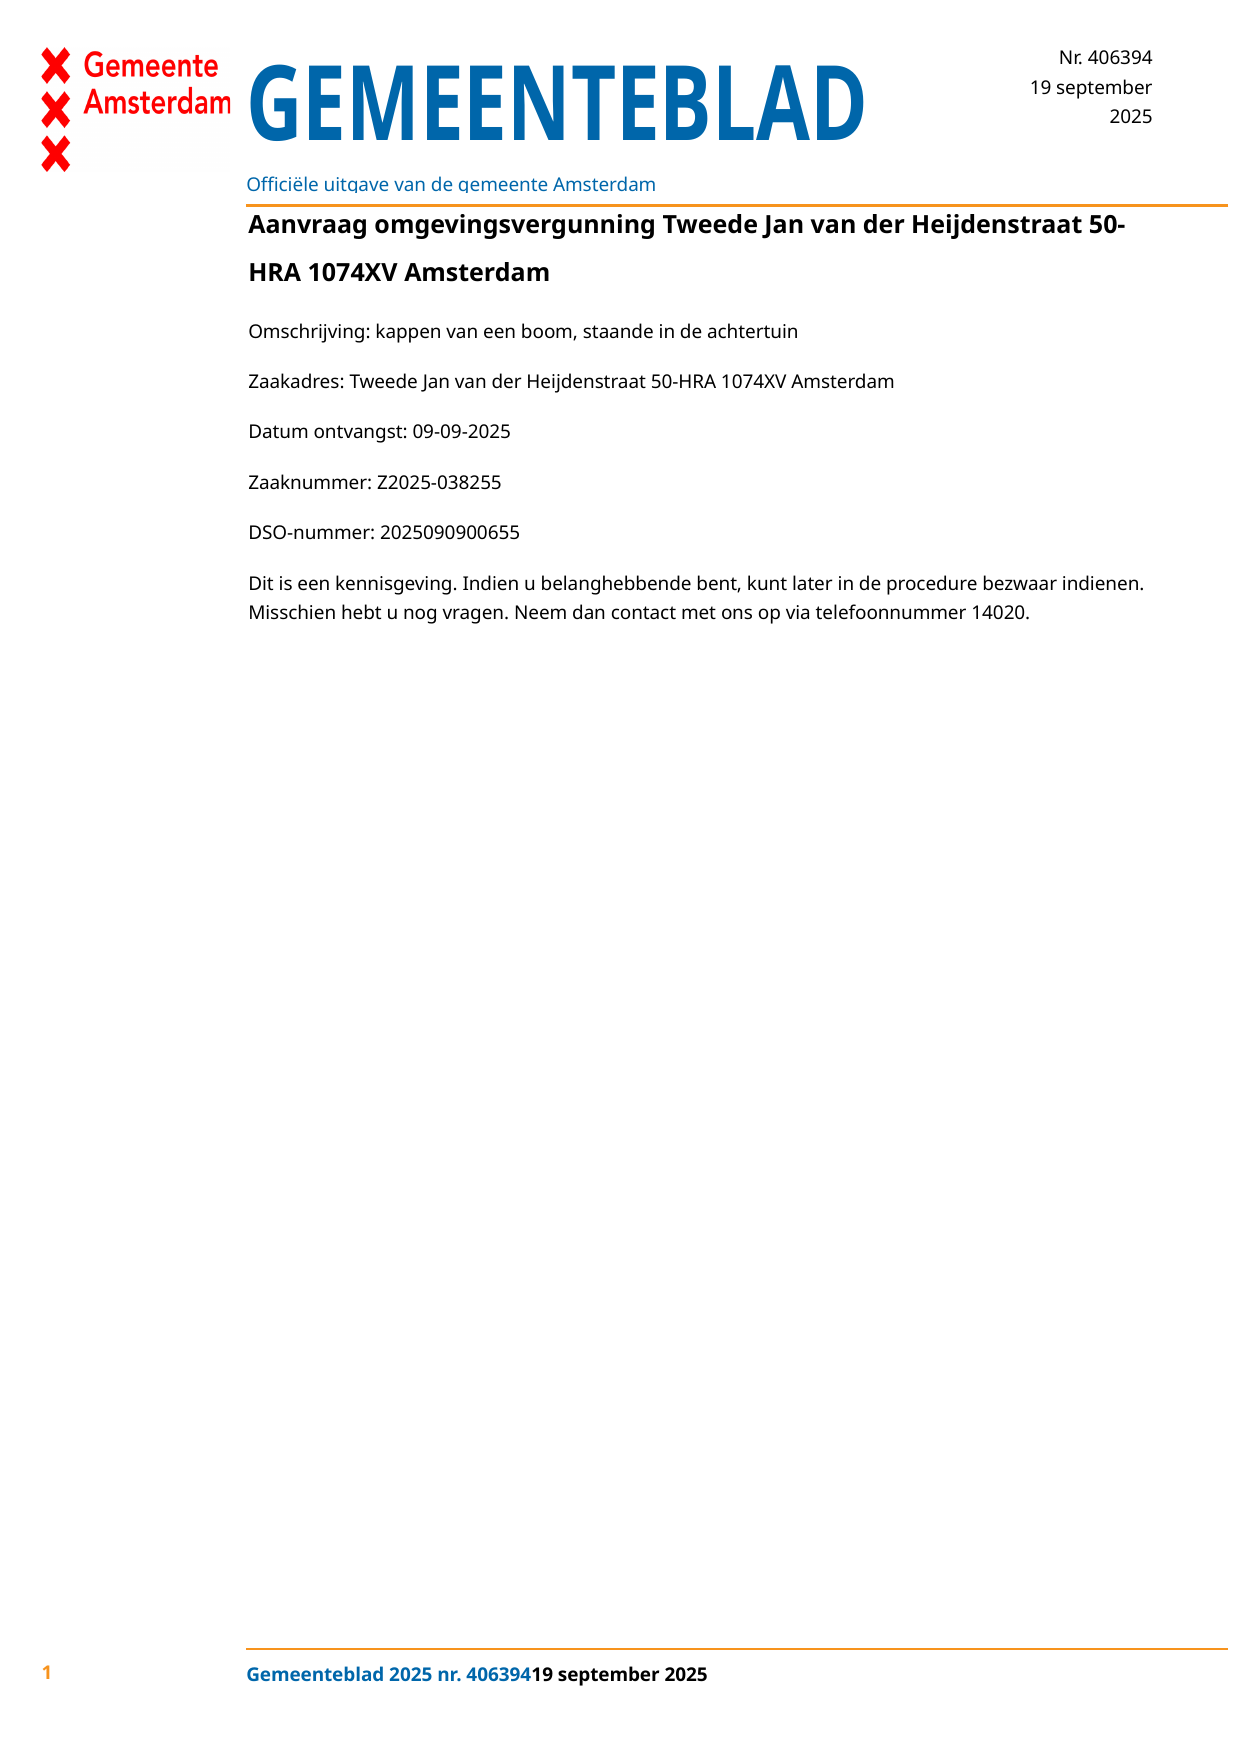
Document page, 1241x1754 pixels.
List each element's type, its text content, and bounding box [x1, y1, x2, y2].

text Zaakadres: Tweede Jan van der Heijdenstraat 50-HRA 1074XV Amsterdam [248, 368, 1152, 394]
text DSO-nummer: 2025090900655 [248, 519, 1152, 545]
text Datum ontvangst: 09-09-2025 [248, 419, 1152, 444]
text Aanvraag omgevingsvergunning Tweede Jan van der Heijdenstraat 50-HRA 1074XV Amsterdam [248, 207, 1152, 288]
text Zaaknummer: Z2025-038255 [248, 469, 1152, 495]
text Omschrijving: kappen van een boom, staande in de achtertuin [248, 318, 1152, 344]
text Dit is een kennisgeving. Indien u belanghebbende bent, kunt later in de procedure bezwaar indienen. Misschien hebt u nog vragen. Neem dan contact met ons op via telefoonnummer 14020. [248, 570, 1152, 625]
picture [41, 47, 231, 172]
